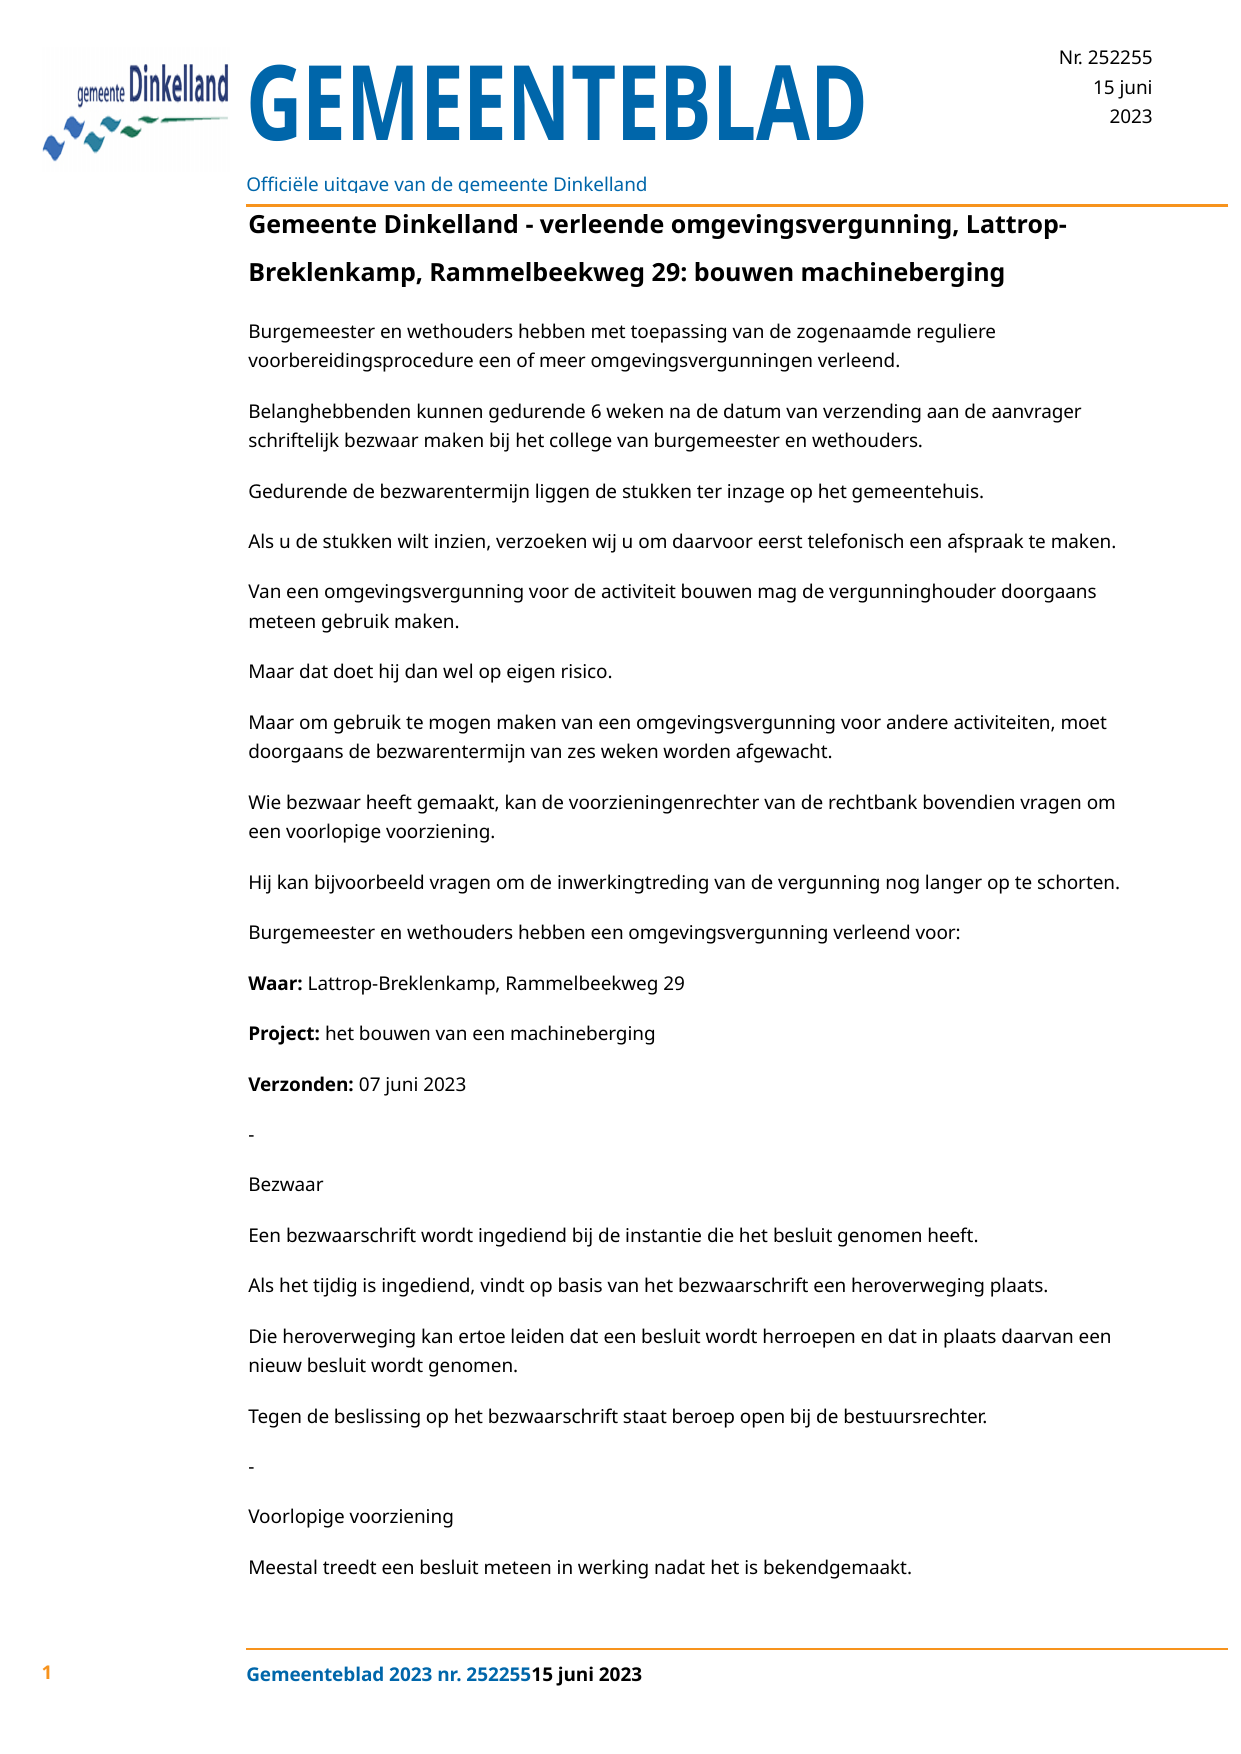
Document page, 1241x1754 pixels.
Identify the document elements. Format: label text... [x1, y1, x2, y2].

text Belanghebbenden kunnen gedurende 6 weken na de datum van verzending aan de aanvrager schriftelijk bezwaar maken bij het college van burgemeester en wethouders. [248, 398, 1152, 453]
text - [248, 1121, 1152, 1147]
text Van een omgevingsvergunning voor de activiteit bouwen mag de vergunninghouder doorgaans meteen gebruik maken. [248, 579, 1152, 634]
text Burgemeester en wethouders hebben een omgevingsvergunning verleend voor: [248, 919, 1152, 945]
text Waar: Lattrop-Breklenkamp, Rammelbeekweg 29 [248, 970, 1152, 996]
text Als u de stukken wilt inzien, verzoeken wij u om daarvoor eerst telefonisch een afspraak te maken. [248, 528, 1152, 554]
text Gemeente Dinkelland - verleende omgevingsvergunning, Lattrop-Breklenkamp, Rammelbeekweg 29: bouwen machineberging [248, 207, 1152, 288]
text Verzonden: 07 juni 2023 [248, 1071, 1152, 1097]
text Gedurende de bezwarentermijn liggen de stukken ter inzage op het gemeentehuis. [248, 478, 1152, 504]
text Als het tijdig is ingediend, vindt op basis van het bezwaarschrift een heroverweging plaats. [248, 1272, 1152, 1298]
text - [248, 1453, 1152, 1479]
text Hij kan bijvoorbeeld vragen om de inwerkingtreding van de vergunning nog langer op te schorten. [248, 869, 1152, 895]
picture [41, 47, 231, 172]
text Maar om gebruik te mogen maken van een omgevingsvergunning voor andere activiteiten, moet doorgaans de bezwarentermijn van zes weken worden afgewacht. [248, 709, 1152, 764]
text Een bezwaarschrift wordt ingediend bij de instantie die het besluit genomen heeft. [248, 1222, 1152, 1248]
text Wie bezwaar heeft gemaakt, kan de voorzieningenrechter van de rechtbank bovendien vragen om een voorlopige voorziening. [248, 789, 1152, 844]
text Voorlopige voorziening [248, 1504, 1152, 1529]
text Tegen de beslissing op het bezwaarschrift staat beroep open bij de bestuursrechter. [248, 1403, 1152, 1429]
text Burgemeester en wethouders hebben met toepassing van de zogenaamde reguliere voorbereidingsprocedure een of meer omgevingsvergunningen verleend. [248, 318, 1152, 373]
text Maar dat doet hij dan wel op eigen risico. [248, 659, 1152, 684]
text Project: het bouwen van een machineberging [248, 1020, 1152, 1046]
text Meestal treedt een besluit meteen in werking nadat het is bekendgemaakt. [248, 1554, 1152, 1580]
text Die heroverweging kan ertoe leiden dat een besluit wordt herroepen en dat in plaats daarvan een nieuw besluit wordt genomen. [248, 1323, 1152, 1378]
text Bezwaar [248, 1172, 1152, 1197]
